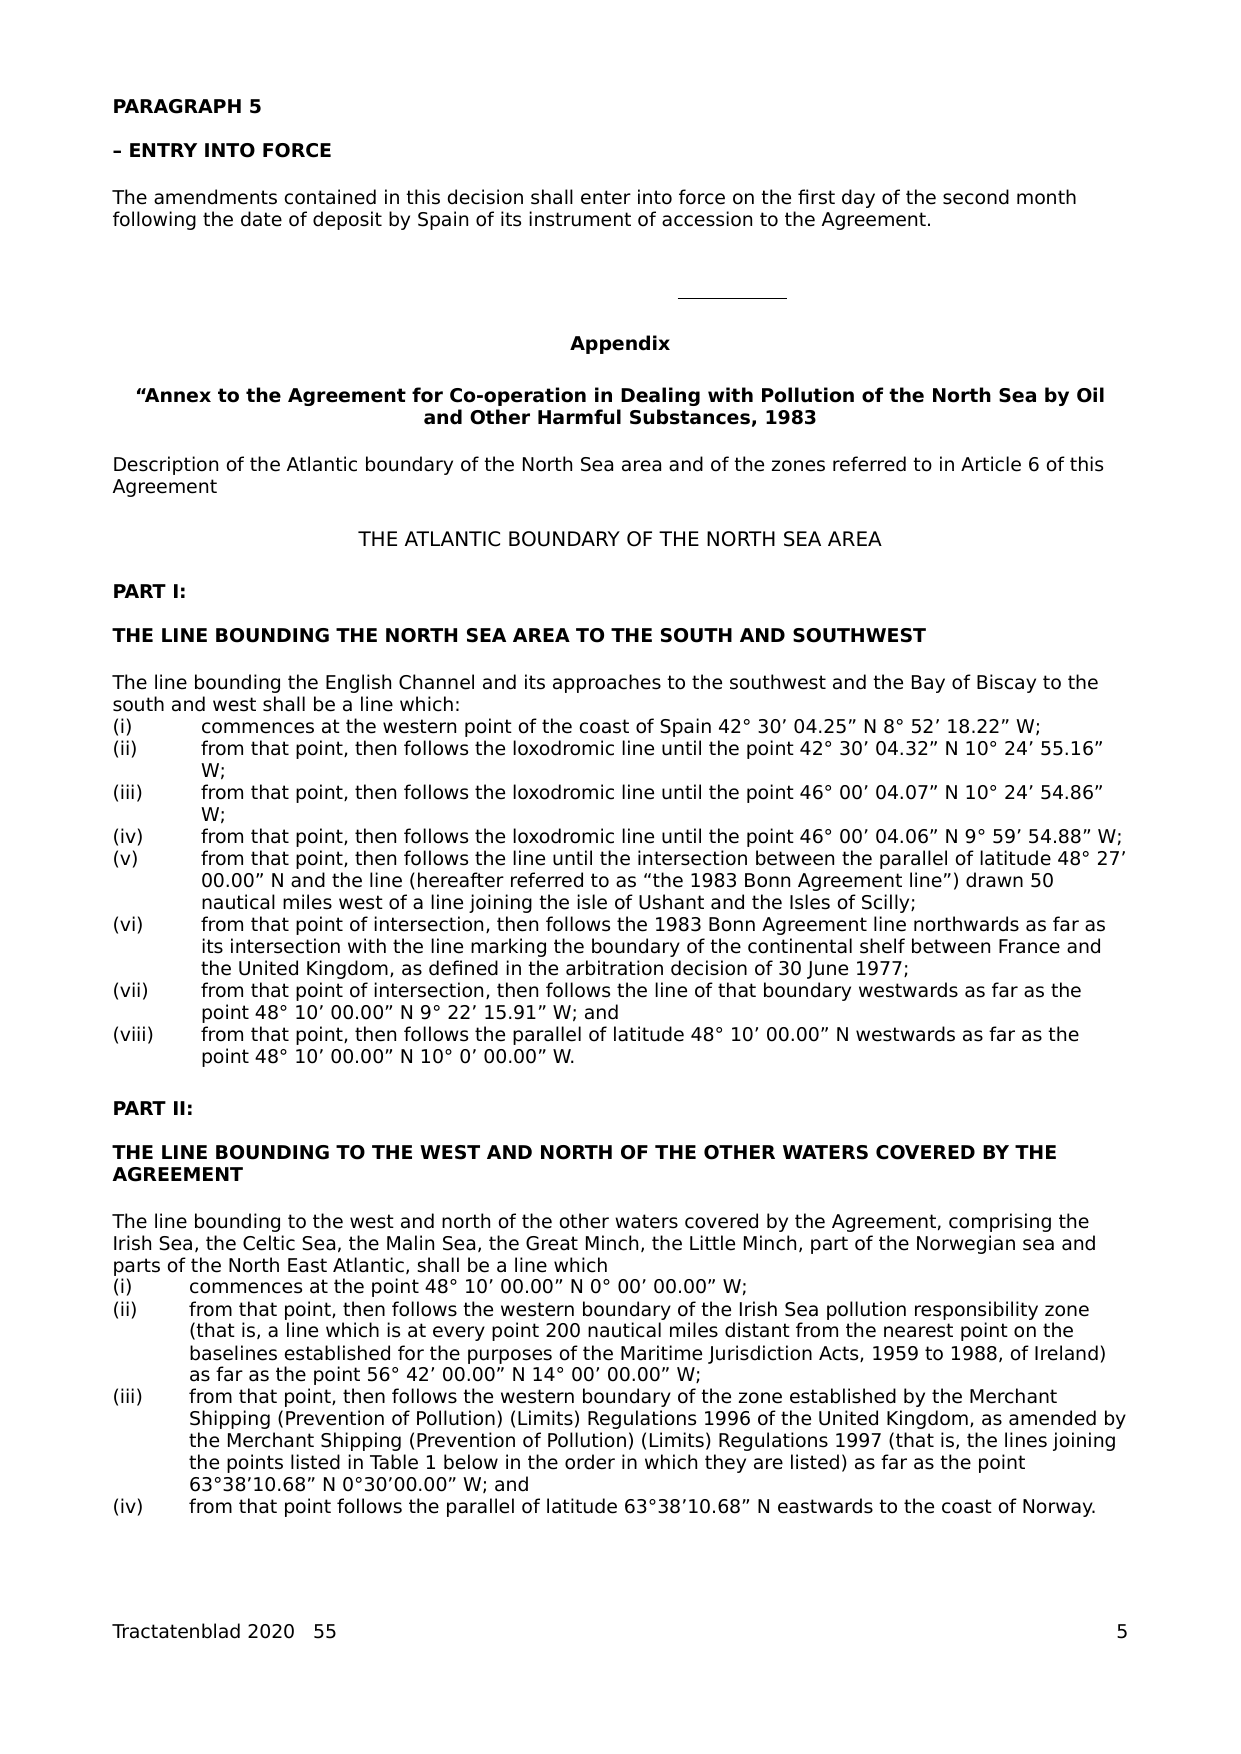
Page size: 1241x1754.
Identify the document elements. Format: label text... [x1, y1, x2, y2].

text (v) from that point, then follows the line until the intersection between the parallel of latitude 48° 27’ 00.00” N and the line (hereafter referred to as “the 1983 Bonn Agreement line”) drawn 50 nautical miles west of a line joining the isle of Ushant and the Isles of Scilly; [112, 848, 1128, 914]
text (i) commences at the point 48° 10’ 00.00” N 0° 00’ 00.00” W; [112, 1276, 1128, 1298]
subtitle Appendix [112, 333, 1128, 355]
text (viii) from that point, then follows the parallel of latitude 48° 10’ 00.00” N westwards as far as the point 48° 10’ 00.00” N 10° 0’ 00.00” W. [112, 1024, 1128, 1068]
subtitle PART I: THE LINE BOUNDING THE NORTH SEA AREA TO THE SOUTH AND SOUTHWEST [112, 581, 1128, 647]
subtitle THE ATLANTIC BOUNDARY OF THE NORTH SEA AREA [112, 528, 1128, 551]
subtitle PART II: THE LINE BOUNDING TO THE WEST AND NORTH OF THE OTHER WATERS COVERED BY THE AGREEMENT [112, 1098, 1128, 1186]
text Description of the Atlantic boundary of the North Sea area and of the zones referred to in Article 6 of this Agreement [112, 454, 1128, 498]
text (vii) from that point of intersection, then follows the line of that boundary westwards as far as the point 48° 10’ 00.00” N 9° 22’ 15.91” W; and [112, 980, 1128, 1024]
text (iv) from that point, then follows the loxodromic line until the point 46° 00’ 04.06” N 9° 59’ 54.88” W; [112, 826, 1128, 848]
text (vi) from that point of intersection, then follows the 1983 Bonn Agreement line northwards as far as its intersection with the line marking the boundary of the continental shelf between France and the United Kingdom, as defined in the arbitration decision of 30 June 1977; [112, 914, 1128, 980]
text (iii) from that point, then follows the western boundary of the zone established by the Merchant Shipping (Prevention of Pollution) (Limits) Regulations 1996 of the United Kingdom, as amended by the Merchant Shipping (Prevention of Pollution) (Limits) Regulations 1997 (that is, the lines joining the points listed in Table 1 below in the order in which they are listed) as far as the point 63°38’10.68” N 0°30’00.00” W; and [112, 1386, 1128, 1496]
subtitle “Annex to the Agreement for Co-operation in Dealing with Pollution of the North Sea by Oil and Other Harmful Substances, 1983 [112, 385, 1128, 429]
text The line bounding to the west and north of the other waters covered by the Agreement, comprising the Irish Sea, the Celtic Sea, the Malin Sea, the Great Minch, the Little Minch, part of the Norwegian sea and parts of the North East Atlantic, shall be a line which [112, 1211, 1128, 1276]
text The amendments contained in this decision shall enter into force on the first day of the second month following the date of deposit by Spain of its instrument of accession to the Agreement. [112, 187, 1128, 231]
subtitle PARAGRAPH 5 – ENTRY INTO FORCE [112, 96, 1128, 162]
text (ii) from that point, then follows the western boundary of the Irish Sea pollution responsibility zone (that is, a line which is at every point 200 nautical miles distant from the nearest point on the baselines established for the purposes of the Maritime Jurisdiction Acts, 1959 to 1988, of Ireland) as far as the point 56° 42’ 00.00” N 14° 00’ 00.00” W; [112, 1298, 1128, 1386]
text (iii) from that point, then follows the loxodromic line until the point 46° 00’ 04.07” N 10° 24’ 54.86” W; [112, 782, 1128, 826]
text (iv) from that point follows the parallel of latitude 63°38’10.68” N eastwards to the coast of Norway. [112, 1496, 1128, 1518]
text (ii) from that point, then follows the loxodromic line until the point 42° 30’ 04.32” N 10° 24’ 55.16” W; [112, 738, 1128, 782]
text (i) commences at the western point of the coast of Spain 42° 30’ 04.25” N 8° 52’ 18.22” W; [112, 716, 1128, 738]
text The line bounding the English Channel and its approaches to the southwest and the Bay of Biscay to the south and west shall be a line which: [112, 672, 1128, 716]
